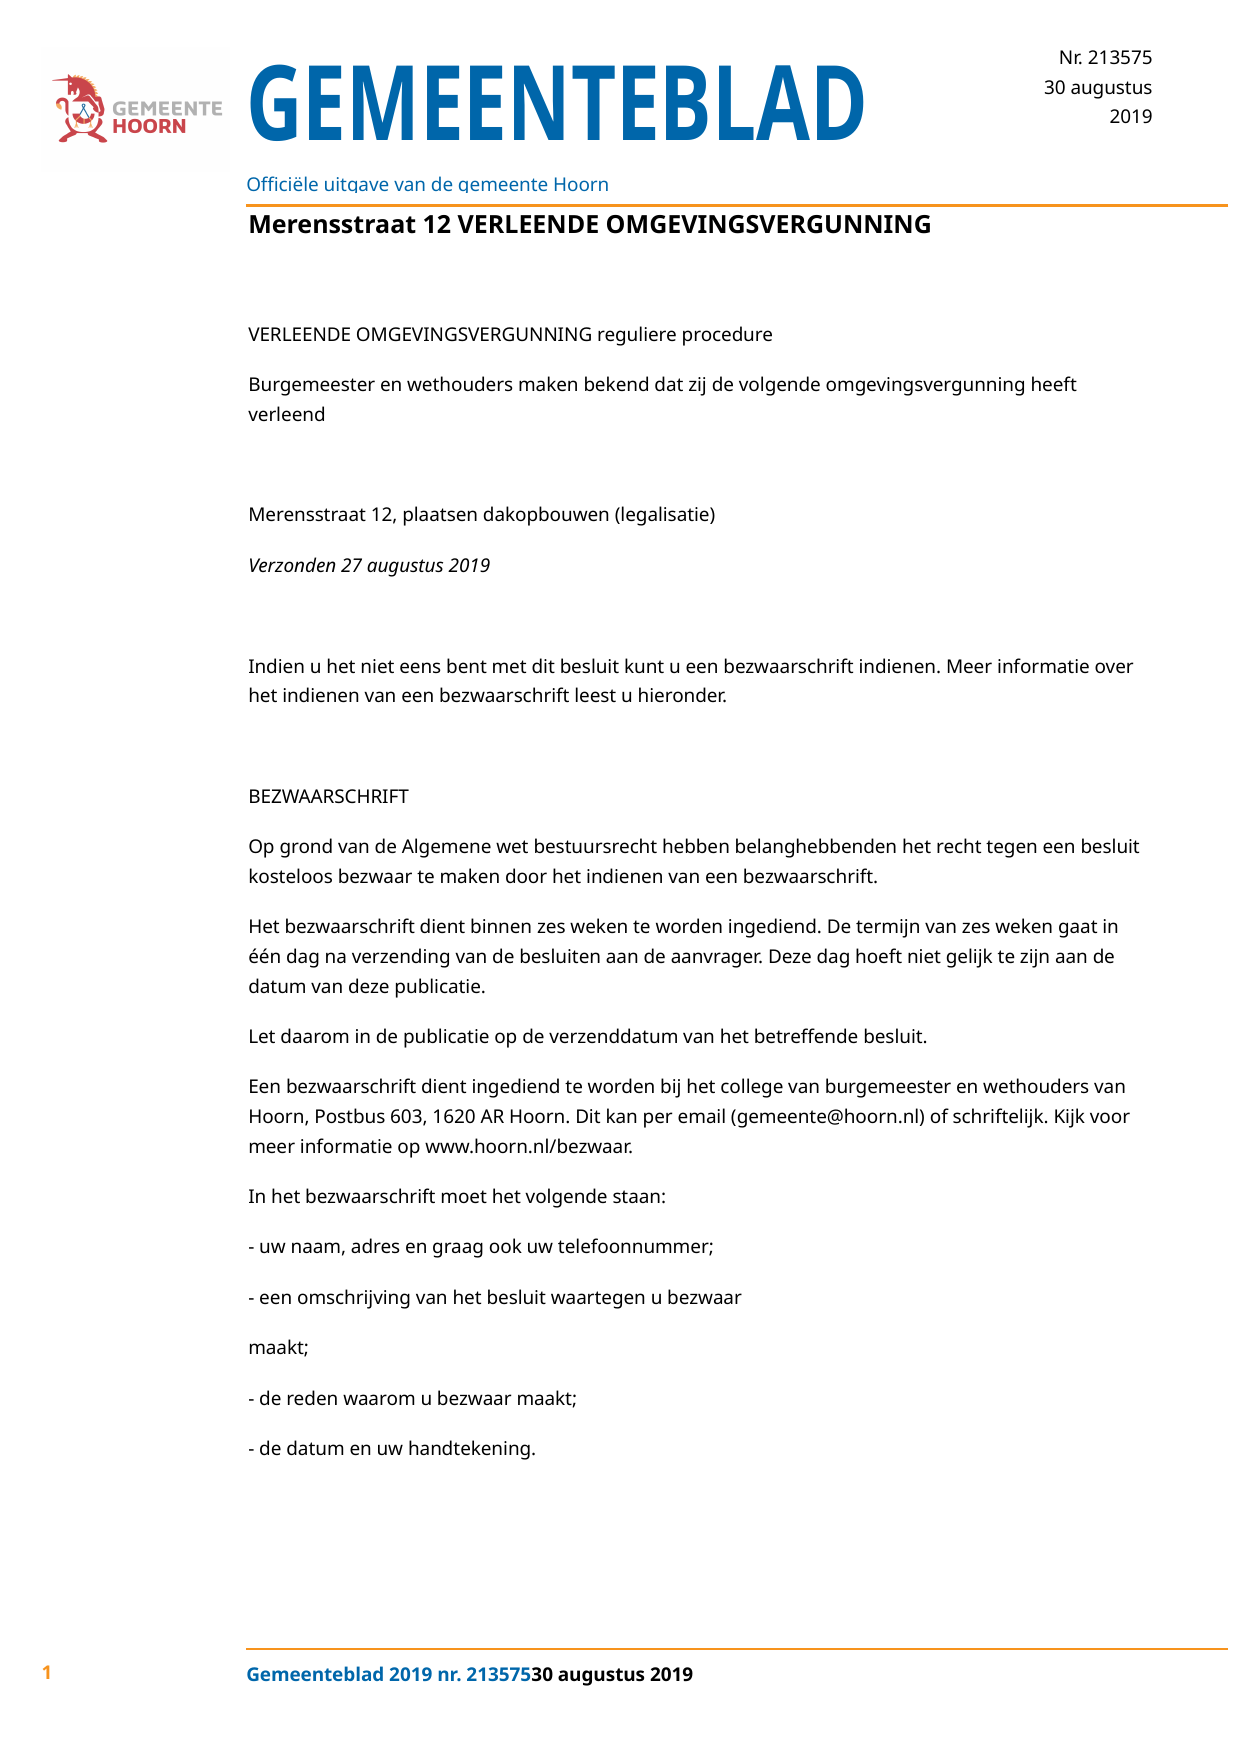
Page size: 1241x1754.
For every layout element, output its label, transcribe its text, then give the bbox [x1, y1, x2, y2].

text Op grond van de Algemene wet bestuursrecht hebben belanghebbenden het recht tegen een besluit kosteloos bezwaar te maken door het indienen van een bezwaarschrift. [248, 834, 1152, 889]
text - een omschrijving van het besluit waartegen u bezwaar [248, 1284, 1152, 1310]
text - de reden waarom u bezwaar maakt; [248, 1385, 1152, 1411]
text - de datum en uw handtekening. [248, 1435, 1152, 1461]
text - uw naam, adres en graag ook uw telefoonnummer; [248, 1234, 1152, 1259]
text In het bezwaarschrift moet het volgende staan: [248, 1183, 1152, 1209]
text Merensstraat 12 VERLEENDE OMGEVINGSVERGUNNING [248, 207, 1152, 241]
text Verzonden 27 augustus 2019 [248, 552, 1152, 578]
text maakt; [248, 1334, 1152, 1360]
text Een bezwaarschrift dient ingediend te worden bij het college van burgemeester en wethouders van Hoorn, Postbus 603, 1620 AR Hoorn. Dit kan per email (gemeente@hoorn.nl) of schriftelijk. Kijk voor meer informatie op www.hoorn.nl/bezwaar. [248, 1074, 1152, 1158]
text VERLEENDE OMGEVINGSVERGUNNING reguliere procedure [248, 321, 1152, 346]
text BEZWAARSCHRIFT [248, 783, 1152, 809]
text Indien u het niet eens bent met dit besluit kunt u een bezwaarschrift indienen. Meer informatie over het indienen van een bezwaarschrift leest u hieronder. [248, 653, 1152, 708]
text Let daarom in de publicatie op de verzenddatum van het betreffende besluit. [248, 1023, 1152, 1049]
text Het bezwaarschrift dient binnen zes weken te worden ingediend. De termijn van zes weken gaat in één dag na verzending van de besluiten aan de aanvrager. Deze dag hoeft niet gelijk te zijn aan de datum van deze publicatie. [248, 914, 1152, 998]
picture [41, 47, 231, 172]
text Burgemeester en wethouders maken bekend dat zij de volgende omgevingsvergunning heeft verleend [248, 371, 1152, 426]
text Merensstraat 12, plaatsen dakopbouwen (legalisatie) [248, 502, 1152, 527]
